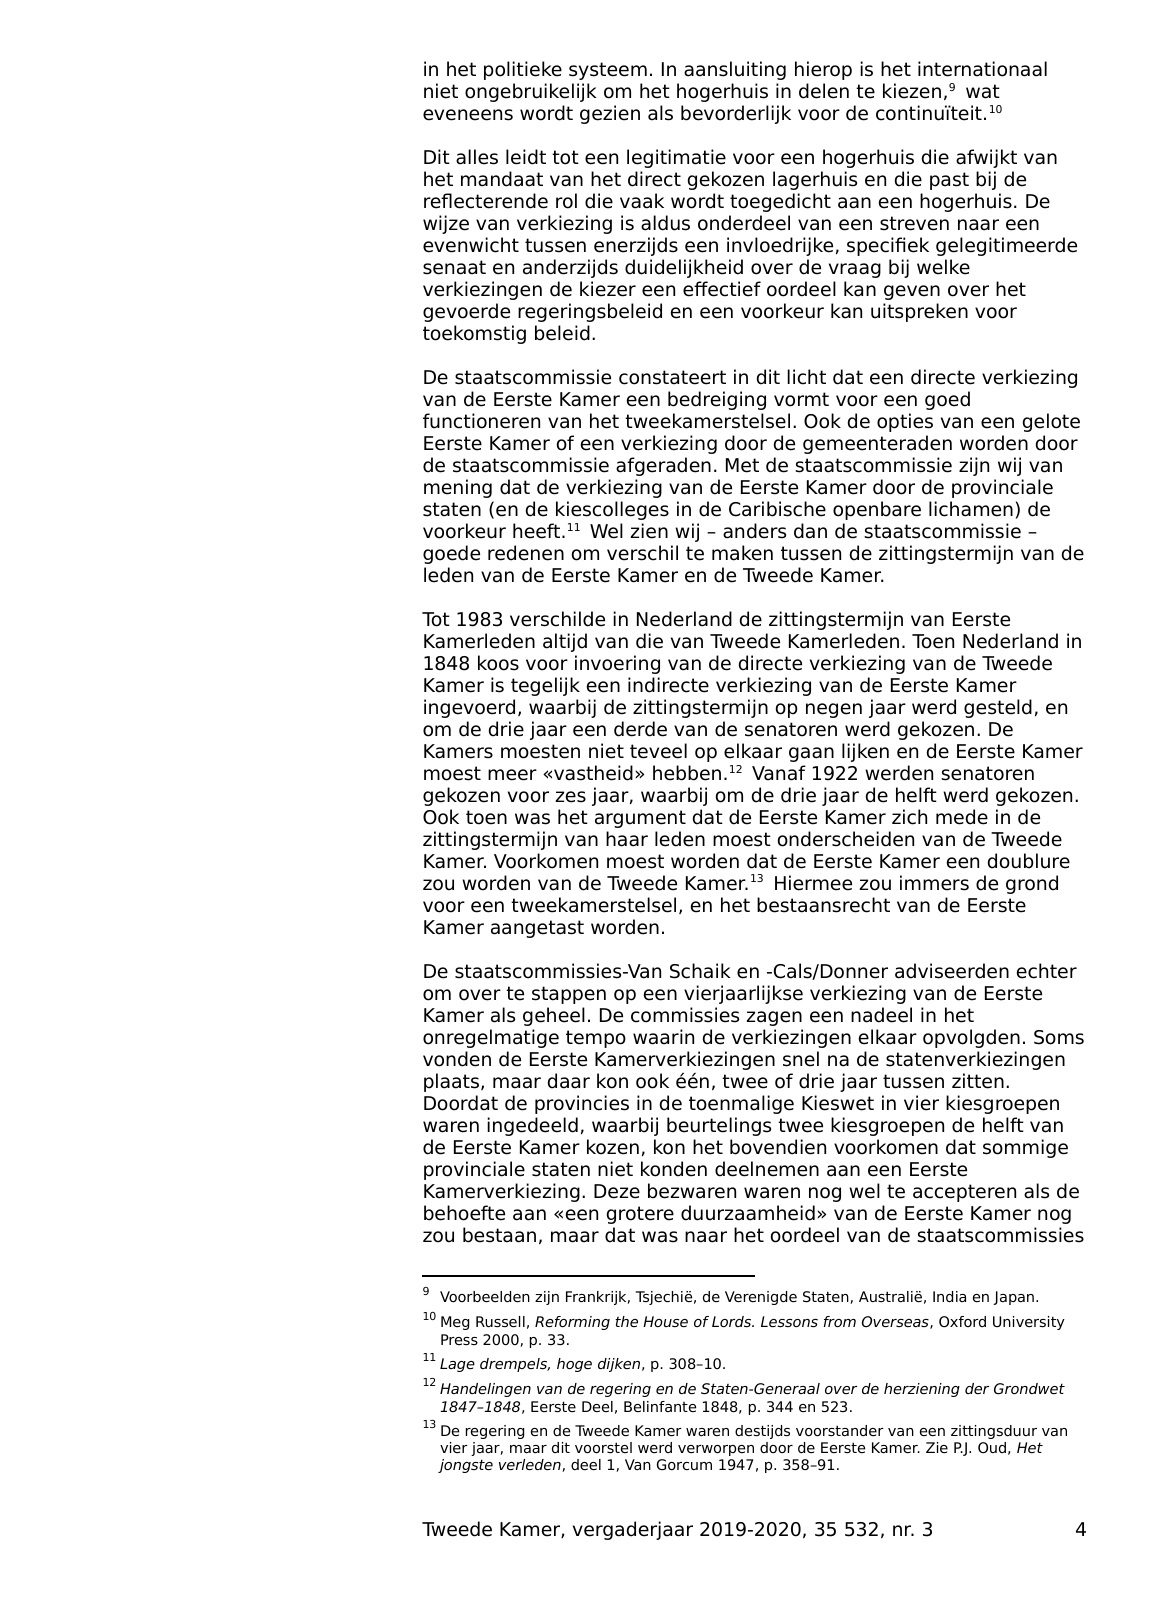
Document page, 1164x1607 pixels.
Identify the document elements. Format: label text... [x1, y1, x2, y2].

text in het politieke systeem. In aansluiting hierop is het internationaal niet ongebruikelijk om het hogerhuis in delen te kiezen, wat eveneens wordt gezien als bevorderlijk voor de continuïteit. [422, 59, 1087, 125]
text Voorbeelden zijn Frankrijk, Tsjechië, de Verenigde Staten, Australië, India en Japan. [422, 1285, 1087, 1307]
text De staatscommissie constateert in dit licht dat een directe verkiezing van de Eerste Kamer een bedreiging vormt voor een goed functioneren van het tweekamerstelsel. Ook de opties van een gelote Eerste Kamer of een verkiezing door de gemeenteraden worden door de staatscommissie afgeraden. Met de staatscommissie zijn wij van mening dat de verkiezing van de Eerste Kamer door de provinciale staten (en de kiescolleges in de Caribische openbare lichamen) de voorkeur heeft. Wel zien wij – anders dan de staatscommissie – goede redenen om verschil te maken tussen de zittingstermijn van de leden van de Eerste Kamer en de Tweede Kamer. [422, 367, 1087, 587]
text Tot 1983 verschilde in Nederland de zittingstermijn van Eerste Kamerleden altijd van die van Tweede Kamerleden. Toen Nederland in 1848 koos voor invoering van de directe verkiezing van de Tweede Kamer is tegelijk een indirecte verkiezing van de Eerste Kamer ingevoerd, waarbij de zittingstermijn op negen jaar werd gesteld, en om de drie jaar een derde van de senatoren werd gekozen. De Kamers moesten niet teveel op elkaar gaan lijken en de Eerste Kamer moest meer «vastheid» hebben. Vanaf 1922 werden senatoren gekozen voor zes jaar, waarbij om de drie jaar de helft werd gekozen. Ook toen was het argument dat de Eerste Kamer zich mede in de zittingstermijn van haar leden moest onderscheiden van de Tweede Kamer. Voorkomen moest worden dat de Eerste Kamer een doublure zou worden van de Tweede Kamer. Hiermee zou immers de grond voor een tweekamerstelsel, en het bestaansrecht van de Eerste Kamer aangetast worden. [422, 609, 1087, 939]
text De staatscommissies-Van Schaik en -Cals/Donner adviseerden echter om over te stappen op een vierjaarlijkse verkiezing van de Eerste Kamer als geheel. De commissies zagen een nadeel in het onregelmatige tempo waarin de verkiezingen elkaar opvolgden. Soms vonden de Eerste Kamerverkiezingen snel na de statenverkiezingen plaats, maar daar kon ook één, twee of drie jaar tussen zitten. Doordat de provincies in de toenmalige Kieswet in vier kiesgroepen waren ingedeeld, waarbij beurtelings twee kiesgroepen de helft van de Eerste Kamer kozen, kon het bovendien voorkomen dat sommige provinciale staten niet konden deelnemen aan een Eerste Kamerverkiezing. Deze bezwaren waren nog wel te accepteren als de behoefte aan «een grotere duurzaamheid» van de Eerste Kamer nog zou bestaan, maar dat was naar het oordeel van de staatscommissies [422, 961, 1087, 1247]
text Lage drempels, hoge dijken, p. 308–10. [422, 1352, 1087, 1374]
text Dit alles leidt tot een legitimatie voor een hogerhuis die afwijkt van het mandaat van het direct gekozen lagerhuis en die past bij de reflecterende rol die vaak wordt toegedicht aan een hogerhuis. De wijze van verkiezing is aldus onderdeel van een streven naar een evenwicht tussen enerzijds een invloedrijke, specifiek gelegitimeerde senaat en anderzijds duidelijkheid over de vraag bij welke verkiezingen de kiezer een effectief oordeel kan geven over het gevoerde regeringsbeleid en een voorkeur kan uitspreken voor toekomstig beleid. [422, 147, 1087, 345]
text De regering en de Tweede Kamer waren destijds voorstander van een zittingsduur van vier jaar, maar dit voorstel werd verworpen door de Eerste Kamer. Zie P.J. Oud, Het jongste verleden, deel 1, Van Gorcum 1947, p. 358–91. [422, 1418, 1087, 1474]
text Meg Russell, Reforming the House of Lords. Lessons from Overseas, Oxford University Press 2000, p. 33. [422, 1310, 1087, 1349]
text Handelingen van de regering en de Staten-Generaal over de herziening der Grondwet 1847–1848, Eerste Deel, Belinfante 1848, p. 344 en 523. [422, 1377, 1087, 1416]
